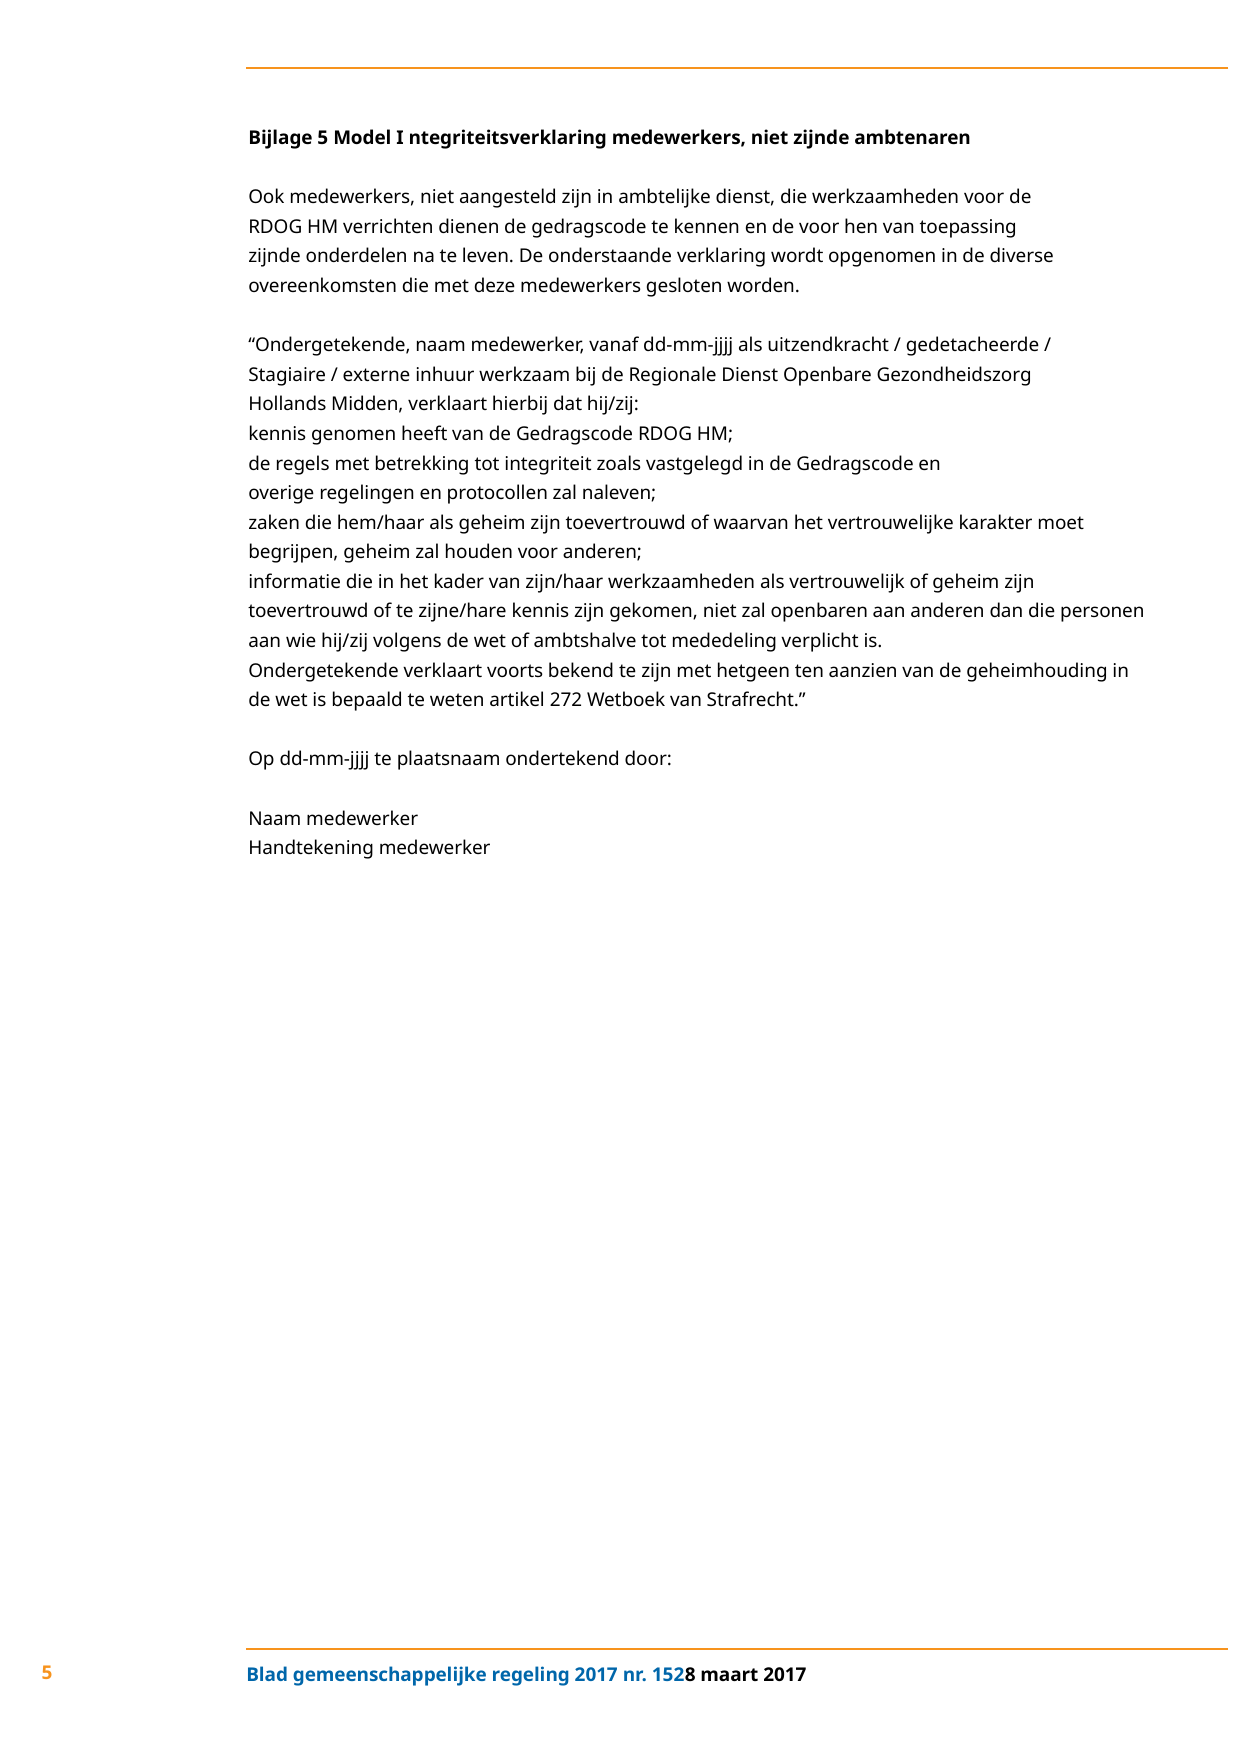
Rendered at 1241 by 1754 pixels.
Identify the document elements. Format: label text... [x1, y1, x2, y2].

text Bijlage 5 Model I ntegriteitsverklaring medewerkers, niet zijnde ambtenaren [248, 124, 1152, 150]
text Op dd-mm-jjjj te plaatsnaam ondertekend door: [248, 746, 1152, 771]
text overeenkomsten die met deze medewerkers gesloten worden. [248, 272, 1152, 298]
text zijnde onderdelen na te leven. De onderstaande verklaring wordt opgenomen in de diverse [248, 243, 1152, 268]
text Ook medewerkers, niet aangesteld zijn in ambtelijke dienst, die werkzaamheden voor de [248, 183, 1152, 209]
text overige regelingen en protocollen zal naleven; [248, 479, 1152, 505]
text de regels met betrekking tot integriteit zoals vastgelegd in de Gedragscode en [248, 450, 1152, 476]
text Stagiaire / externe inhuur werkzaam bij de Regionale Dienst Openbare Gezondheidszorg [248, 361, 1152, 387]
text Ondergetekende verklaart voorts bekend te zijn met hetgeen ten aanzien van de geheimhouding in de wet is bepaald te weten artikel 272 Wetboek van Strafrecht.” [248, 657, 1152, 712]
text RDOG HM verrichten dienen de gedragscode te kennen en de voor hen van toepassing [248, 213, 1152, 239]
text kennis genomen heeft van de Gedragscode RDOG HM; [248, 420, 1152, 446]
text “Ondergetekende, naam medewerker, vanaf dd-mm-jjjj als uitzendkracht / gedetacheerde / [248, 331, 1152, 357]
text Hollands Midden, verklaart hierbij dat hij/zij: [248, 391, 1152, 416]
text zaken die hem/haar als geheim zijn toevertrouwd of waarvan het vertrouwelijke karakter moet begrijpen, geheim zal houden voor anderen; [248, 509, 1152, 564]
text Naam medewerker [248, 805, 1152, 831]
text Handtekening medewerker [248, 834, 1152, 860]
picture [41, 47, 231, 172]
text informatie die in het kader van zijn/haar werkzaamheden als vertrouwelijk of geheim zijn toevertrouwd of te zijne/hare kennis zijn gekomen, niet zal openbaren aan anderen dan die personen aan wie hij/zij volgens de wet of ambtshalve tot mededeling verplicht is. [248, 568, 1152, 653]
